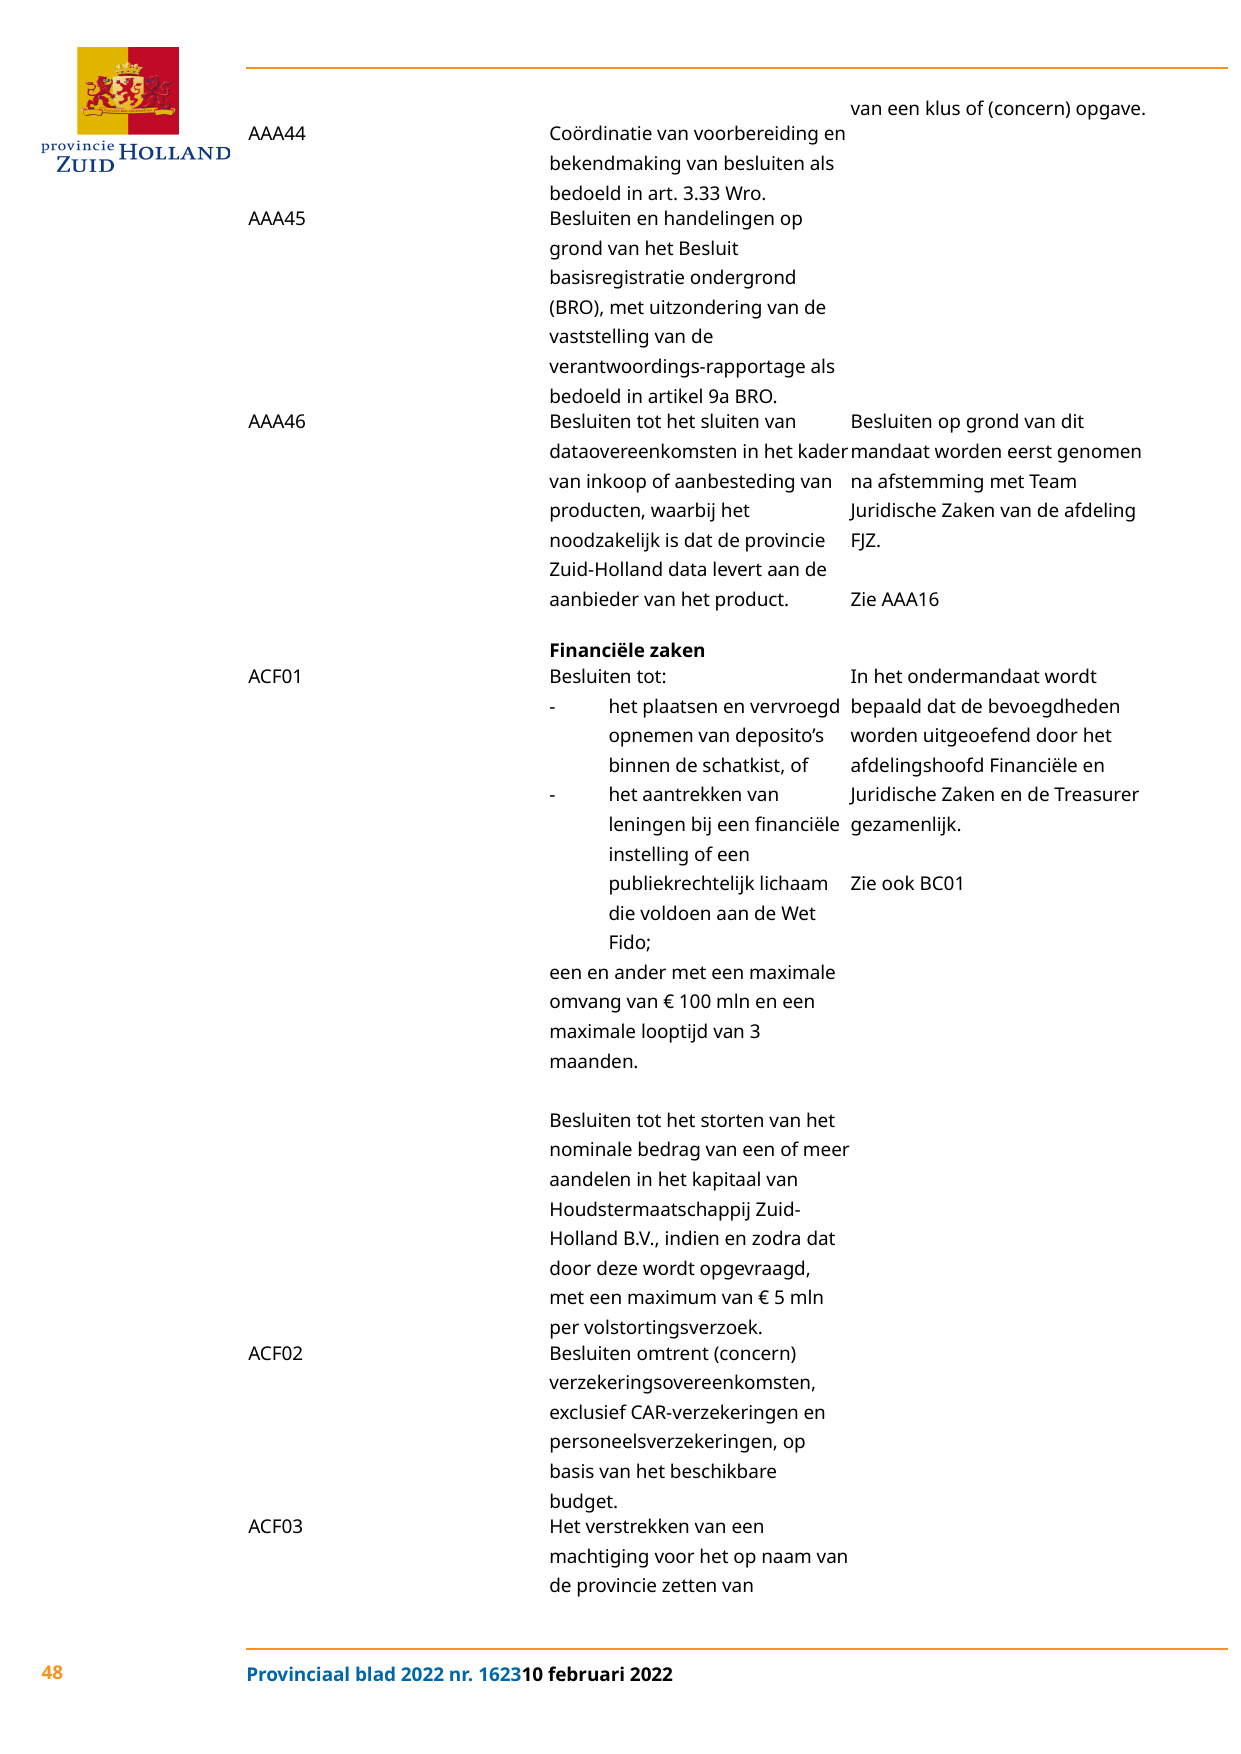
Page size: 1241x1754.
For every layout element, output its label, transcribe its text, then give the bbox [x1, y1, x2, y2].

picture [41, 47, 231, 172]
table_cell [549, 95, 850, 121]
table_cell [850, 1514, 1152, 1598]
table_cell AAA45 [248, 205, 549, 409]
table_cell Besluiten tot het sluiten van dataovereenkomsten in het kader van inkoop of aanbesteding van producten, waarbij het noodzakelijk is dat de provincie Zuid-Holland data levert aan de aanbieder van het product. [549, 409, 850, 612]
table_cell [850, 205, 1152, 409]
table_cell ACF02 [248, 1340, 549, 1513]
table_cell [549, 612, 850, 638]
table_cell [248, 612, 549, 638]
table_cell [248, 638, 549, 663]
table_cell AAA46 [248, 409, 549, 612]
table_cell Besluiten tot: het plaatsen en vervroegd opnemen van deposito’s binnen de schatkist, of het aantrekken van leningen bij een financiële instelling of een publiekrechtelijk lichaam die voldoen aan de Wet Fido; een en ander met een maximale omvang van € 100 mln en een maximale looptijd van 3 maanden. Besluiten tot het storten van het nominale bedrag van een of meer aandelen in het kapitaal van Houdstermaatschappij Zuid-Holland B.V., indien en zodra dat door deze wordt opgevraagd, met een maximum van € 5 mln per volstortingsverzoek. [549, 663, 850, 1340]
table_cell [850, 121, 1152, 205]
table_cell Besluiten op grond van dit mandaat worden eerst genomen na afstemming met Team Juridische Zaken van de afdeling FJZ. Zie AAA16 [850, 409, 1152, 612]
table_cell van een klus of (concern) opgave. [850, 95, 1152, 121]
table_cell AAA44 [248, 121, 549, 205]
table_cell Coördinatie van voorbereiding en bekendmaking van besluiten als bedoeld in art. 3.33 Wro. [549, 121, 850, 205]
table_cell [850, 1340, 1152, 1513]
table_cell Besluiten en handelingen op grond van het Besluit basisregistratie ondergrond (BRO), met uitzondering van de vaststelling van de verantwoordings-rapportage als bedoeld in artikel 9a BRO. [549, 205, 850, 409]
table_cell Het verstrekken van een machtiging voor het op naam van de provincie zetten van [549, 1514, 850, 1598]
table_cell ACF01 [248, 663, 549, 1340]
table_cell Financiële zaken [549, 638, 850, 663]
table_cell [850, 638, 1152, 663]
table_cell In het ondermandaat wordt bepaald dat de bevoegdheden worden uitgeoefend door het afdelingshoofd Financiële en Juridische Zaken en de Treasurer gezamenlijk. Zie ook BC01 [850, 663, 1152, 1340]
table_cell ACF03 [248, 1514, 549, 1598]
table_cell Besluiten omtrent (concern) verzekeringsovereenkomsten, exclusief CAR-verzekeringen en personeelsverzekeringen, op basis van het beschikbare budget. [549, 1340, 850, 1513]
table_cell [248, 95, 549, 121]
table_cell [850, 612, 1152, 638]
